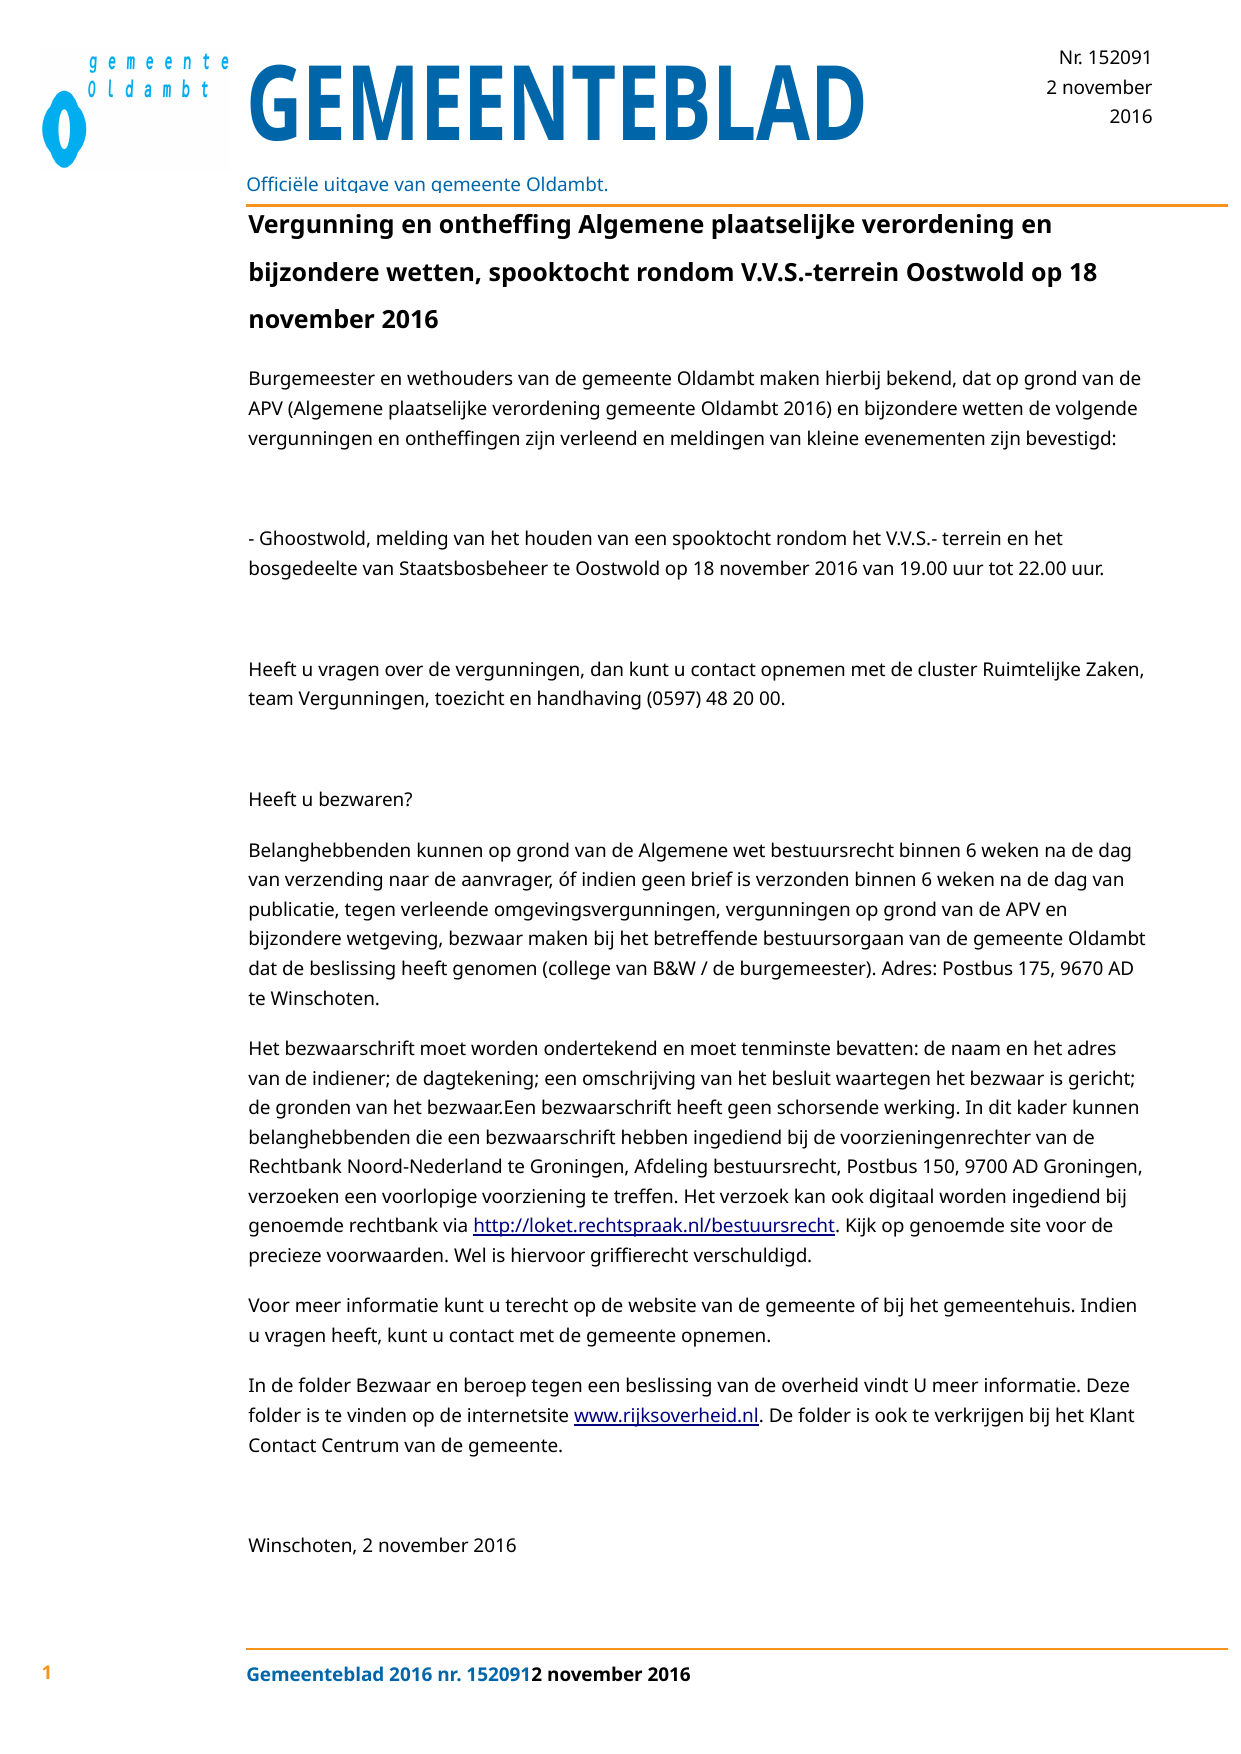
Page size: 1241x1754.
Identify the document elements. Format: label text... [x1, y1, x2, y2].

text - Ghoostwold, melding van het houden van een spooktocht rondom het V.V.S.- terrein en het bosgedeelte van Staatsbosbeheer te Oostwold op 18 november 2016 van 19.00 uur tot 22.00 uur. [248, 526, 1152, 581]
text Belanghebbenden kunnen op grond van de Algemene wet bestuursrecht binnen 6 weken na de dag van verzending naar de aanvrager, óf indien geen brief is verzonden binnen 6 weken na de dag van publicatie, tegen verleende omgevingsvergunningen, vergunningen op grond van de APV en bijzondere wetgeving, bezwaar maken bij het betreffende bestuursorgaan van de gemeente Oldambt dat de beslissing heeft genomen (college van B&W / de burgemeester). Adres: Postbus 175, 9670 AD te Winschoten. [248, 837, 1152, 1010]
text Burgemeester en wethouders van de gemeente Oldambt maken hierbij bekend, dat op grond van de APV (Algemene plaatselijke verordening gemeente Oldambt 2016) en bijzondere wetten de volgende vergunningen en ontheffingen zijn verleend en meldingen van kleine evenementen zijn bevestigd: [248, 366, 1152, 450]
text Winschoten, 2 november 2016 [248, 1533, 1152, 1558]
text Heeft u vragen over de vergunningen, dan kunt u contact opnemen met de cluster Ruimtelijke Zaken, team Vergunningen, toezicht en handhaving (0597) 48 20 00. [248, 656, 1152, 711]
picture [41, 47, 231, 172]
text In de folder Bezwaar en beroep tegen een beslissing van de overheid vindt U meer informatie. Deze folder is te vinden op de internetsite www.rijksoverheid.nl. De folder is ook te verkrijgen bij het Klant Contact Centrum van de gemeente. [248, 1373, 1152, 1457]
text Vergunning en ontheffing Algemene plaatselijke verordening en bijzondere wetten, spooktocht rondom V.V.S.-terrein Oostwold op 18 november 2016 [248, 207, 1152, 336]
text Heeft u bezwaren? [248, 786, 1152, 812]
text Voor meer informatie kunt u terecht op de website van de gemeente of bij het gemeentehuis. Indien u vragen heeft, kunt u contact met de gemeente opnemen. [248, 1293, 1152, 1348]
text Het bezwaarschrift moet worden ondertekend en moet tenminste bevatten: de naam en het adres van de indiener; de dagtekening; een omschrijving van het besluit waartegen het bezwaar is gericht; de gronden van het bezwaar.Een bezwaarschrift heeft geen schorsende werking. In dit kader kunnen belanghebbenden die een bezwaarschrift hebben ingediend bij de voorzieningenrechter van de Rechtbank Noord-Nederland te Groningen, Afdeling bestuursrecht, Postbus 150, 9700 AD Groningen, verzoeken een voorlopige voorziening te treffen. Het verzoek kan ook digitaal worden ingediend bij genoemde rechtbank via http://loket.rechtspraak.nl/bestuursrecht. Kijk op genoemde site voor de precieze voorwaarden. Wel is hiervoor griffierecht verschuldigd. [248, 1035, 1152, 1268]
